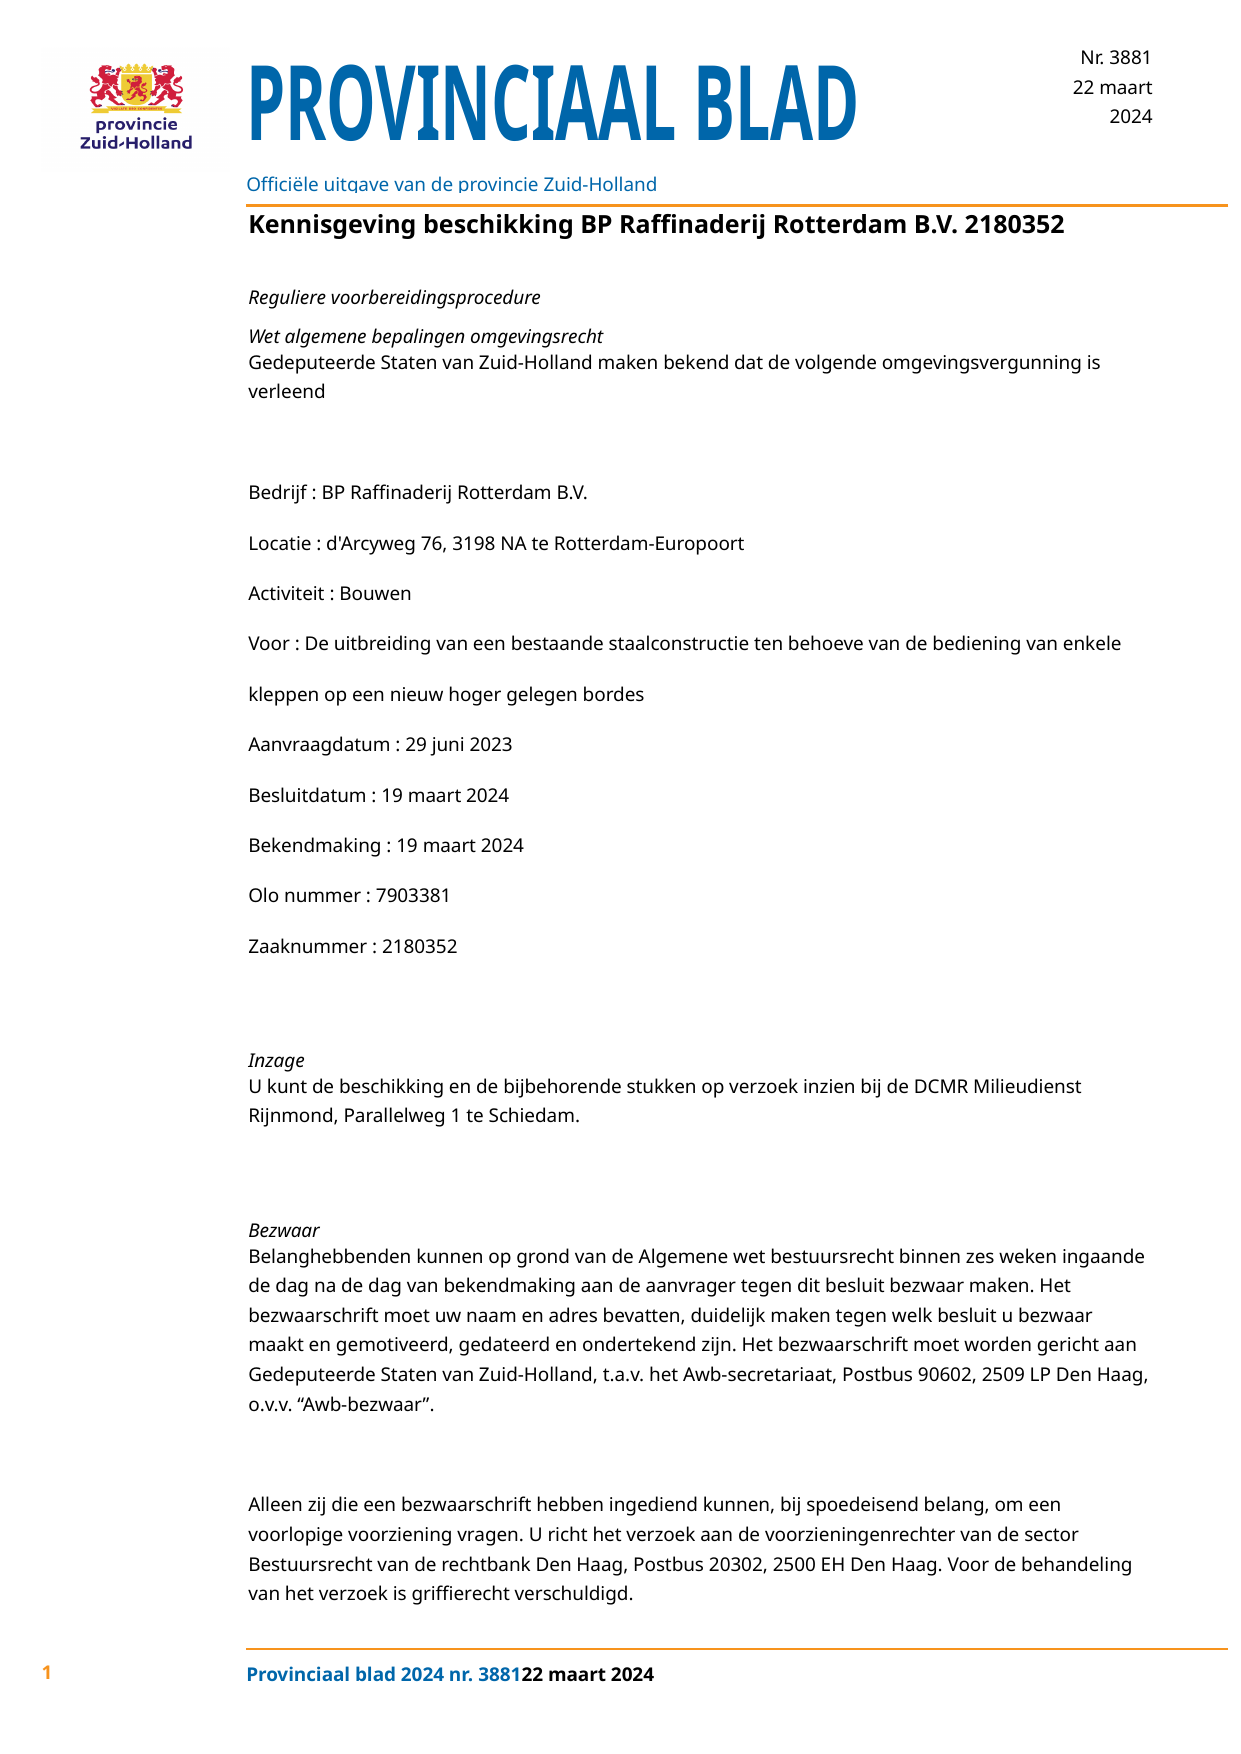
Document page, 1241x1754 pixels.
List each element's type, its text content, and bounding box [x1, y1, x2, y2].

text Bedrijf : BP Raffinaderij Rotterdam B.V. [248, 479, 1152, 505]
text Locatie : d'Arcyweg 76, 3198 NA te Rotterdam-Europoort [248, 530, 1152, 555]
text Gedeputeerde Staten van Zuid-Holland maken bekend dat de volgende omgevingsvergunning is verleend [248, 349, 1152, 404]
text kleppen op een nieuw hoger gelegen bordes [248, 681, 1152, 707]
text Activiteit : Bouwen [248, 580, 1152, 606]
text Wet algemene bepalingen omgevingsrecht [248, 323, 1152, 349]
text Voor : De uitbreiding van een bestaande staalconstructie ten behoeve van de bediening van enkele [248, 631, 1152, 656]
text Kennisgeving beschikking BP Raffinaderij Rotterdam B.V. 2180352 [248, 207, 1152, 241]
text Zaaknummer : 2180352 [248, 933, 1152, 959]
text Inzage [248, 1047, 1152, 1073]
text Olo nummer : 7903381 [248, 883, 1152, 908]
text Bezwaar [248, 1217, 1152, 1243]
text Alleen zij die een bezwaarschrift hebben ingediend kunnen, bij spoedeisend belang, om een voorlopige voorziening vragen. U richt het verzoek aan de voorzieningenrechter van de sector Bestuursrecht van de rechtbank Den Haag, Postbus 20302, 2500 EH Den Haag. Voor de behandeling van het verzoek is griffierecht verschuldigd. [248, 1492, 1152, 1606]
text Besluitdatum : 19 maart 2024 [248, 782, 1152, 807]
text U kunt de beschikking en de bijbehorende stukken op verzoek inzien bij de DCMR Milieudienst Rijnmond, Parallelweg 1 te Schiedam. [248, 1073, 1152, 1128]
text Bekendmaking : 19 maart 2024 [248, 832, 1152, 858]
text Aanvraagdatum : 29 juni 2023 [248, 731, 1152, 757]
text Reguliere voorbereidingsprocedure [248, 284, 1152, 309]
picture [41, 47, 231, 172]
text Belanghebbenden kunnen op grond van de Algemene wet bestuursrecht binnen zes weken ingaande de dag na de dag van bekendmaking aan de aanvrager tegen dit besluit bezwaar maken. Het bezwaarschrift moet uw naam en adres bevatten, duidelijk maken tegen welk besluit u bezwaar maakt en gemotiveerd, gedateerd en ondertekend zijn. Het bezwaarschrift moet worden gericht aan Gedeputeerde Staten van Zuid-Holland, t.a.v. het Awb-secretariaat, Postbus 90602, 2509 LP Den Haag, o.v.v. “Awb-bezwaar”. [248, 1243, 1152, 1416]
